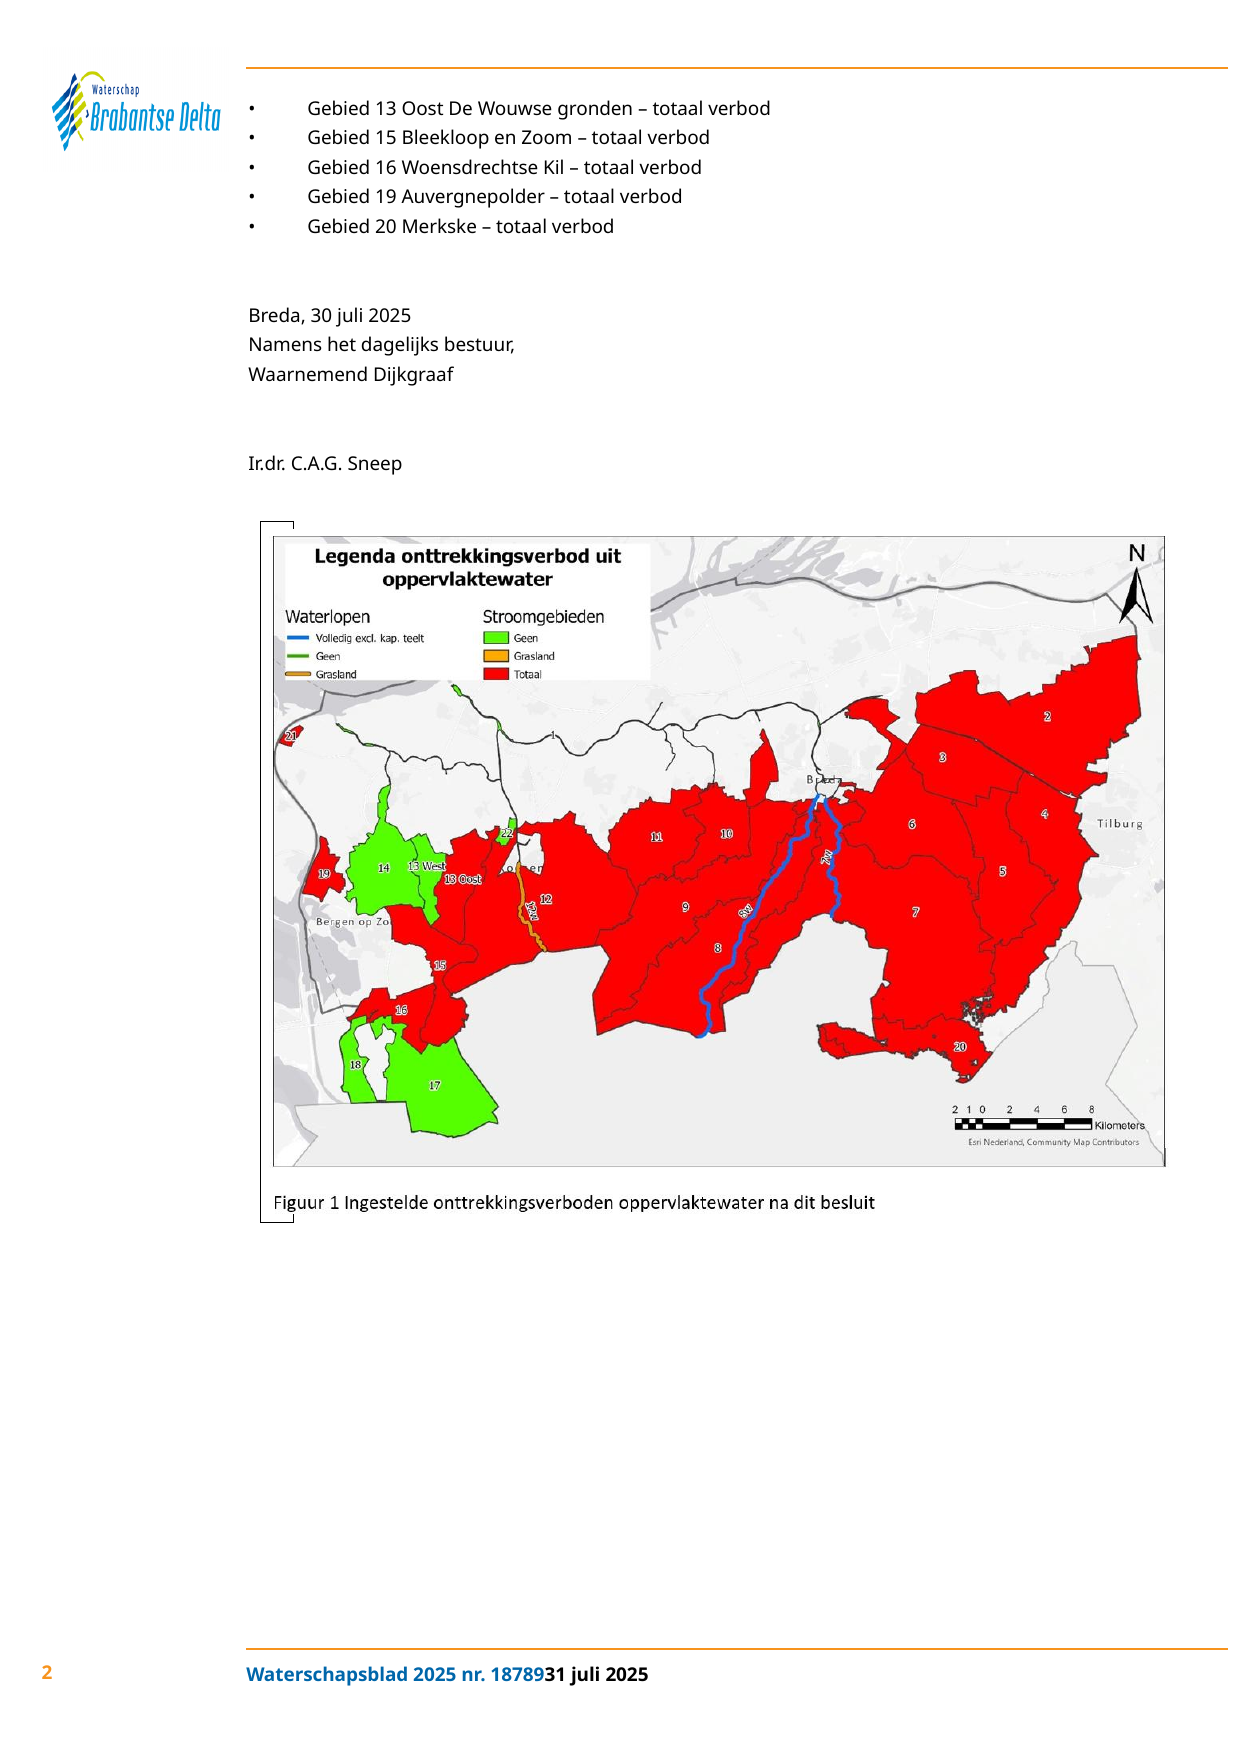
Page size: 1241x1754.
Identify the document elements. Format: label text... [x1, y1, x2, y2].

list Gebied 13 Oost De Wouwse gronden – totaal verbod [248, 95, 1152, 121]
list Gebied 15 Bleekloop en Zoom – totaal verbod [248, 124, 1152, 150]
list Gebied 20 Merkske – totaal verbod [248, 213, 1152, 239]
picture [41, 47, 231, 172]
text Breda, 30 juli 2025 [248, 302, 1152, 328]
text Namens het dagelijks bestuur, [248, 331, 1152, 357]
list Gebied 16 Woensdrechtse Kil – totaal verbod [248, 154, 1152, 180]
list Gebied 19 Auvergnepolder – totaal verbod [248, 183, 1152, 209]
picture [268, 529, 1173, 1214]
text Waarnemend Dijkgraaf [248, 361, 1152, 387]
text Ir.dr. C.A.G. Sneep [248, 450, 1152, 476]
